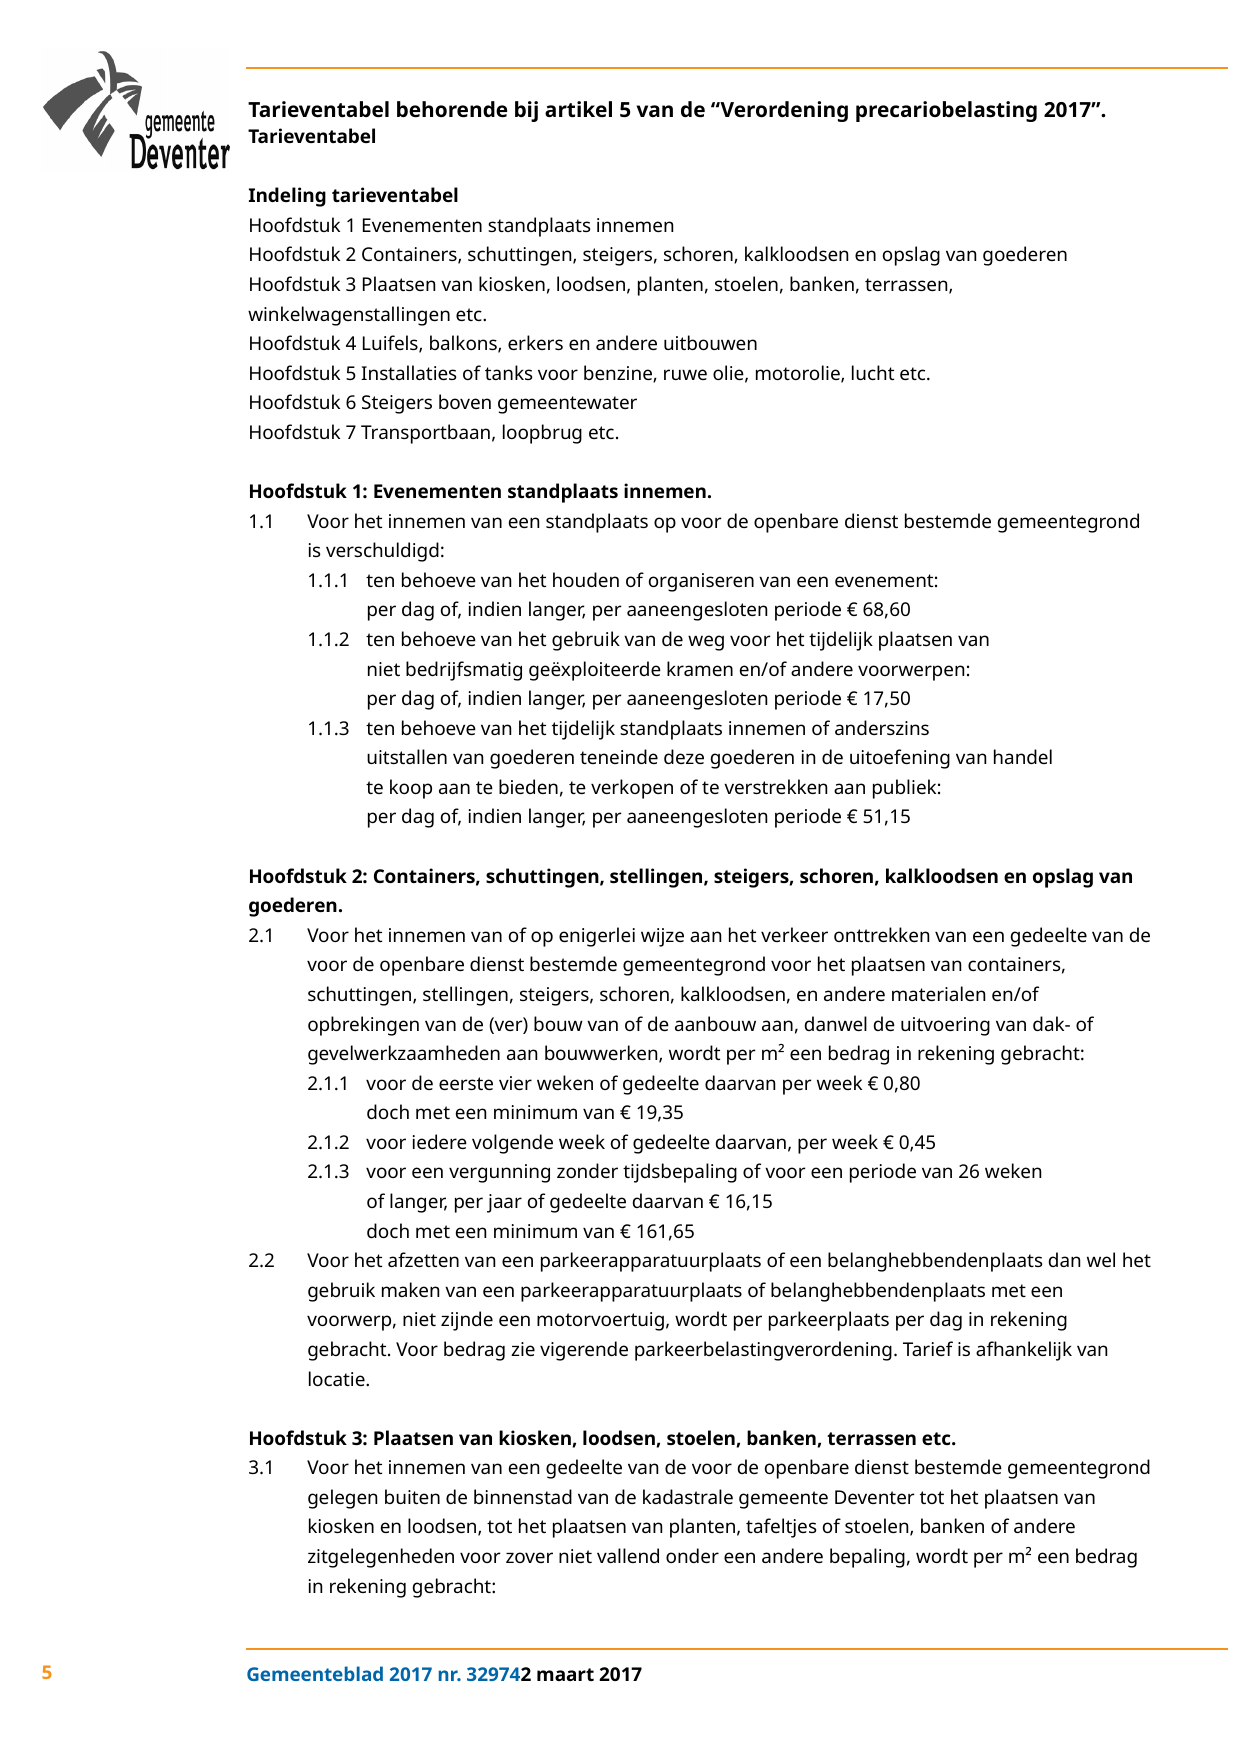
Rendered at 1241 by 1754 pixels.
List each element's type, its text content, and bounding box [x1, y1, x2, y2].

picture [41, 47, 231, 172]
list uitstallen van goederen teneinde deze goederen in de uitoefening van handel [307, 744, 1152, 770]
text Hoofdstuk 3: Plaatsen van kiosken, loodsen, stoelen, banken, terrassen etc. [248, 1425, 1152, 1451]
list of langer, per jaar of gedeelte daarvan € 16,15 [307, 1188, 1152, 1214]
text Hoofdstuk 5 Installaties of tanks voor benzine, ruwe olie, motorolie, lucht etc. [248, 360, 1152, 386]
list voor de eerste vier weken of gedeelte daarvan per week € 0,80 [307, 1070, 1152, 1096]
text Hoofdstuk 4 Luifels, balkons, erkers en andere uitbouwen [248, 330, 1152, 356]
text Hoofdstuk 2: Containers, schuttingen, stellingen, steigers, schoren, kalkloodsen en opslag van goederen. [248, 863, 1152, 918]
list Voor het innemen van of op enigerlei wijze aan het verkeer onttrekken van een gedeelte van de voor de openbare dienst bestemde gemeentegrond voor het plaatsen van containers, schuttingen, stellingen, steigers, schoren, kalkloodsen, en andere materialen en/of opbrekingen van de (ver) bouw van of de aanbouw aan, danwel de uitvoering van dak- of gevelwerkzaamheden aan bouwwerken, wordt per m² een bedrag in rekening gebracht: [248, 922, 1152, 1066]
list Voor het afzetten van een parkeerapparatuurplaats of een belanghebbendenplaats dan wel het gebruik maken van een parkeerapparatuurplaats of belanghebbendenplaats met een voorwerp, niet zijnde een motorvoertuig, wordt per parkeerplaats per dag in rekening gebracht. Voor bedrag zie vigerende parkeerbelastingverordening. Tarief is afhankelijk van locatie. [248, 1247, 1152, 1392]
list doch met een minimum van € 19,35 [307, 1099, 1152, 1125]
list voor een vergunning zonder tijdsbepaling of voor een periode van 26 weken [307, 1159, 1152, 1184]
list niet bedrijfsmatig geëxploiteerde kramen en/of andere voorwerpen: [307, 656, 1152, 682]
text Hoofdstuk 7 Transportbaan, loopbrug etc. [248, 419, 1152, 445]
list te koop aan te bieden, te verkopen of te verstrekken aan publiek: [307, 774, 1152, 800]
list per dag of, indien langer, per aaneengesloten periode € 17,50 [307, 685, 1152, 711]
list ten behoeve van het tijdelijk standplaats innemen of anderszins [307, 715, 1152, 741]
list Voor het innemen van een standplaats op voor de openbare dienst bestemde gemeentegrond is verschuldigd: [248, 508, 1152, 563]
text Tarieventabel behorende bij artikel 5 van de “Verordening precariobelasting 2017”. [248, 95, 1152, 123]
text Hoofdstuk 1: Evenementen standplaats innemen. [248, 478, 1152, 504]
list per dag of, indien langer, per aaneengesloten periode € 68,60 [307, 597, 1152, 622]
list ten behoeve van het houden of organiseren van een evenement: [307, 567, 1152, 593]
text Hoofdstuk 3 Plaatsen van kiosken, loodsen, planten, stoelen, banken, terrassen, winkelwagenstallingen etc. [248, 271, 1152, 327]
text Tarieventabel [248, 123, 1152, 149]
list per dag of, indien langer, per aaneengesloten periode € 51,15 [307, 804, 1152, 829]
text Indeling tarieventabel [248, 182, 1152, 208]
list ten behoeve van het gebruik van de weg voor het tijdelijk plaatsen van [307, 626, 1152, 652]
list Voor het innemen van een gedeelte van de voor de openbare dienst bestemde gemeentegrond gelegen buiten de binnenstad van de kadastrale gemeente Deventer tot het plaatsen van kiosken en loodsen, tot het plaatsen van planten, tafeltjes of stoelen, banken of andere zitgelegenheden voor zover niet vallend onder een andere bepaling, wordt per m² een bedrag in rekening gebracht: [248, 1454, 1152, 1599]
list voor iedere volgende week of gedeelte daarvan, per week € 0,45 [307, 1129, 1152, 1155]
text Hoofdstuk 6 Steigers boven gemeentewater [248, 389, 1152, 415]
list doch met een minimum van € 161,65 [307, 1218, 1152, 1244]
text Hoofdstuk 1 Evenementen standplaats innemen [248, 212, 1152, 238]
text Hoofdstuk 2 Containers, schuttingen, steigers, schoren, kalkloodsen en opslag van goederen [248, 242, 1152, 267]
